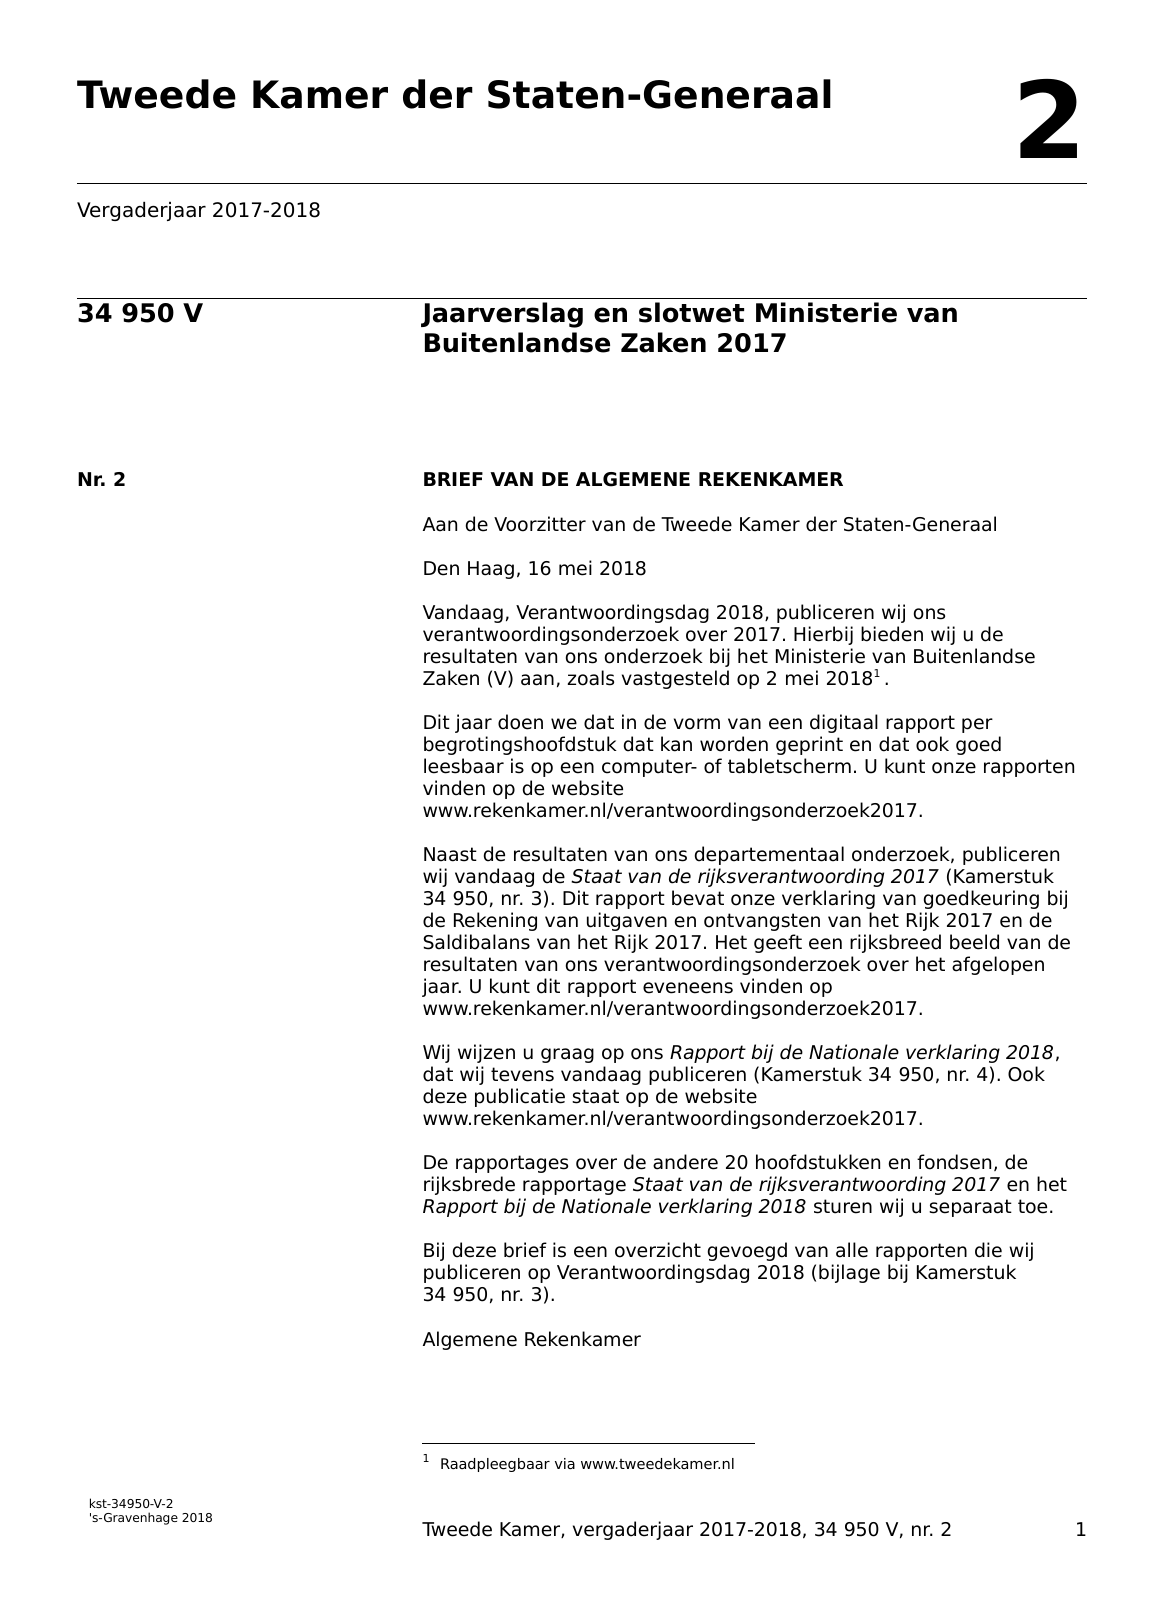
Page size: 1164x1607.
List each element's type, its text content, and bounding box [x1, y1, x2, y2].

text Dit jaar doen we dat in de vorm van een digitaal rapport per begrotingshoofdstuk dat kan worden geprint en dat ook goed leesbaar is op een computer- of tabletscherm. U kunt onze rapporten vinden op de website www.rekenkamer.nl/verantwoordingsonderzoek2017. [422, 712, 1087, 822]
text Naast de resultaten van ons departementaal onderzoek, publiceren wij vandaag de Staat van de rijksverantwoording 2017 (Kamerstuk 34 950, nr. 3). Dit rapport bevat onze verklaring van goedkeuring bij de Rekening van uitgaven en ontvangsten van het Rijk 2017 en de Saldibalans van het Rijk 2017. Het geeft een rijksbreed beeld van de resultaten van ons verantwoordingsonderzoek over het afgelopen jaar. U kunt dit rapport eveneens vinden op www.rekenkamer.nl/verantwoordingsonderzoek2017. [422, 844, 1087, 1020]
text Wij wijzen u graag op ons Rapport bij de Nationale verklaring 2018, dat wij tevens vandaag publiceren (Kamerstuk 34 950, nr. 4). Ook deze publicatie staat op de website www.rekenkamer.nl/verantwoordingsonderzoek2017. [422, 1042, 1087, 1130]
text Den Haag, 16 mei 2018 [422, 558, 1087, 580]
text kst-34950-V-2 [88, 1497, 323, 1511]
subtitle Nr. 2 BRIEF VAN DE ALGEMENE REKENKAMER [77, 469, 1087, 491]
text De rapportages over de andere 20 hoofdstukken en fondsen, de rijksbrede rapportage Staat van de rijksverantwoording 2017 en het Rapport bij de Nationale verklaring 2018 sturen wij u separaat toe. [422, 1152, 1087, 1218]
text Raadpleegbaar via www.tweedekamer.nl [422, 1452, 1087, 1474]
text 's-Gravenhage 2018 [88, 1511, 323, 1525]
table_header Tweede Kamer der Staten-Generaal [77, 59, 886, 183]
subtitle 34 950 V Jaarverslag en slotwet Ministerie van Buitenlandse Zaken 2017 [77, 299, 1087, 358]
text Vandaag, Verantwoordingsdag 2018, publiceren wij ons verantwoordingsonderzoek over 2017. Hierbij bieden wij u de resultaten van ons onderzoek bij het Ministerie van Buitenlandse Zaken (V) aan, zoals vastgesteld op 2 mei 2018. [422, 602, 1087, 690]
text Aan de Voorzitter van de Tweede Kamer der Staten-Generaal [422, 513, 1087, 536]
table_header 2 [886, 59, 1087, 183]
table_cell Vergaderjaar 2017-2018 [77, 184, 1087, 298]
text Bij deze brief is een overzicht gevoegd van alle rapporten die wij publiceren op Verantwoordingsdag 2018 (bijlage bij Kamerstuk 34 950, nr. 3). [422, 1240, 1087, 1306]
text Algemene Rekenkamer [422, 1328, 1087, 1350]
